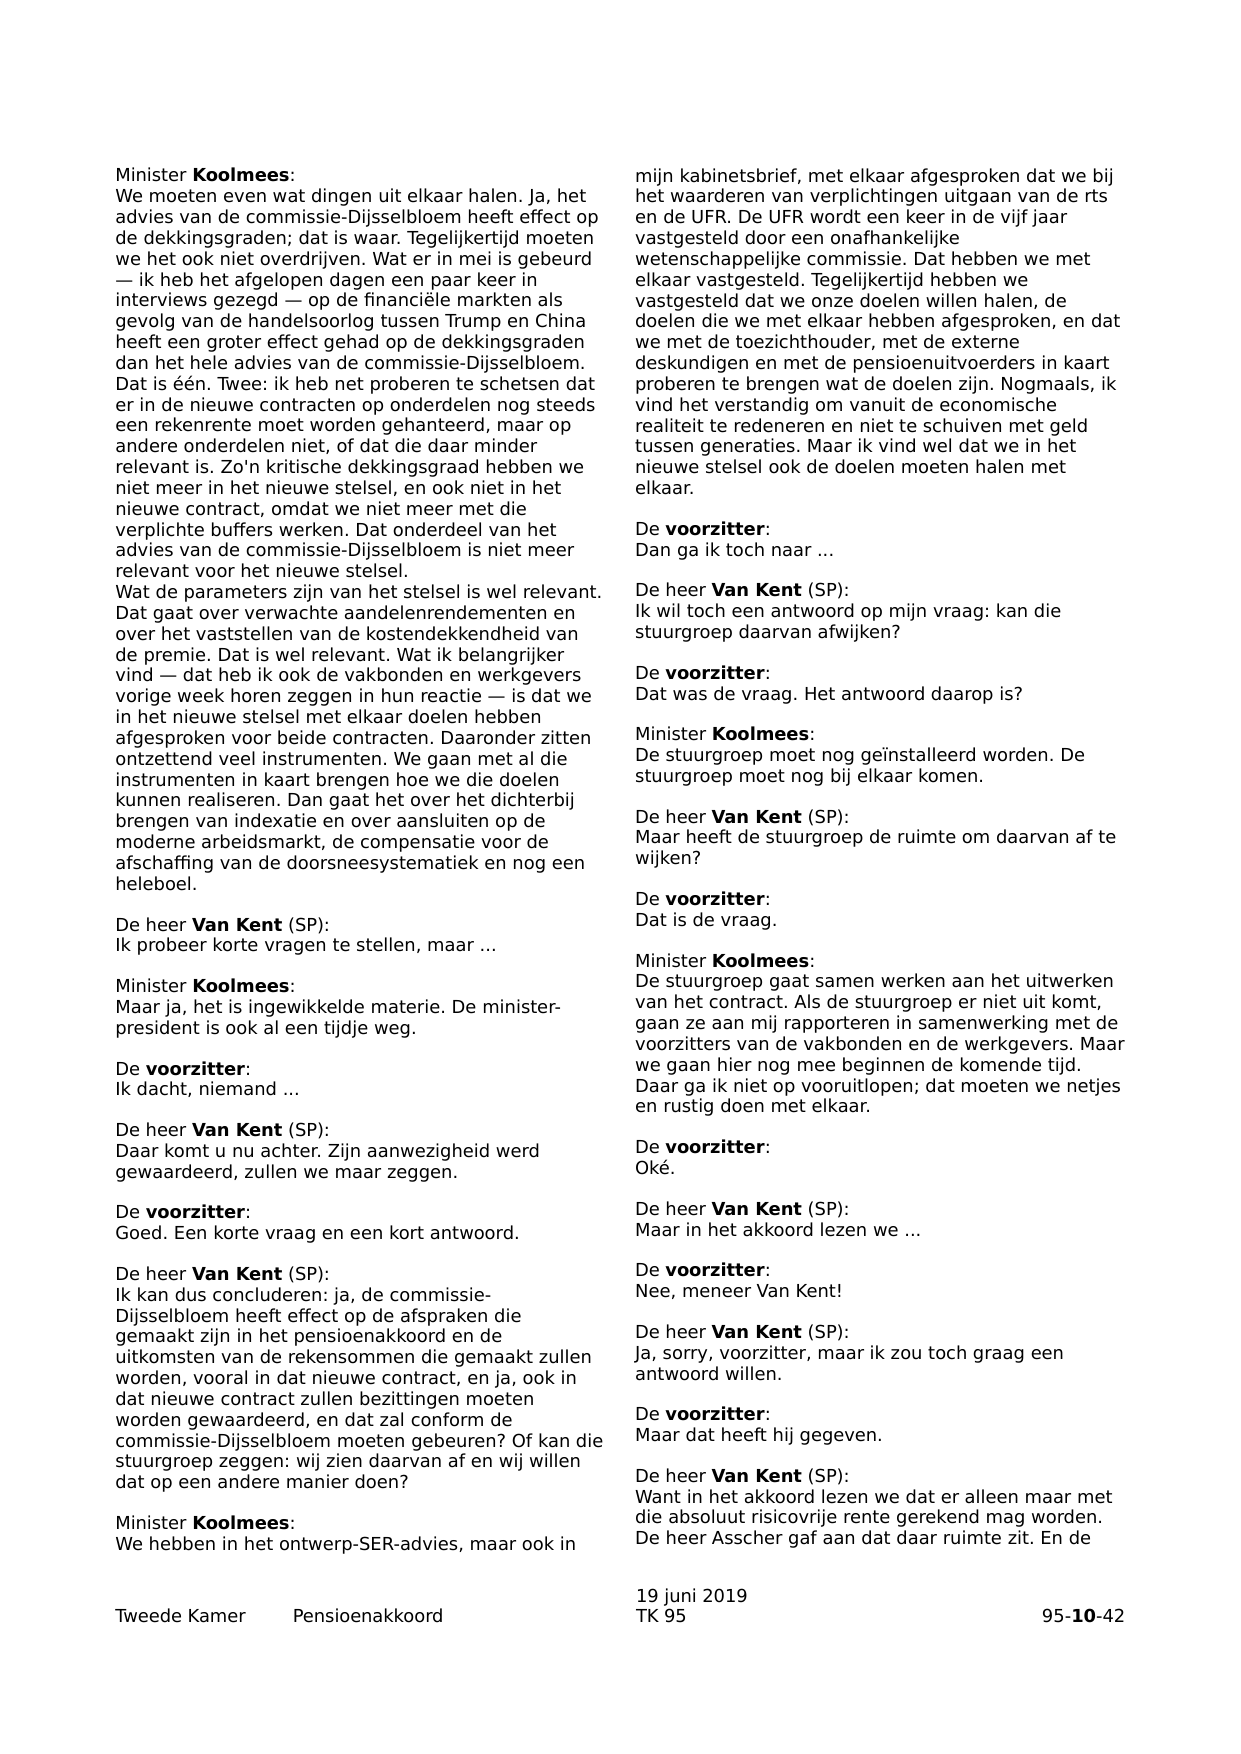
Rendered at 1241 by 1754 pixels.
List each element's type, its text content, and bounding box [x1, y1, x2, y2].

text De voorzitter: [635, 889, 1125, 910]
text De stuurgroep moet nog geïnstalleerd worden. De stuurgroep moet nog bij elkaar komen. [635, 745, 1125, 787]
text Dan ga ik toch naar ... [635, 539, 1125, 560]
text De voorzitter: [635, 1137, 1125, 1158]
text De heer Van Kent (SP): [635, 1466, 1125, 1486]
text De heer Van Kent (SP): [115, 1264, 605, 1284]
text Ik probeer korte vragen te stellen, maar ... [115, 935, 605, 956]
text Maar ja, het is ingewikkelde materie. De minister-president is ook al een tijdje weg. [115, 997, 605, 1038]
text Dat is de vraag. [635, 910, 1125, 931]
text mijn kabinetsbrief, met elkaar afgesproken dat we bij het waarderen van verplichtingen uitgaan van de rts en de UFR. De UFR wordt een keer in de vijf jaar vastgesteld door een onafhankelijke wetenschappelijke commissie. Dat hebben we met elkaar vastgesteld. Tegelijkertijd hebben we vastgesteld dat we onze doelen willen halen, de doelen die we met elkaar hebben afgesproken, en dat we met de toezichthouder, met de externe deskundigen en met de pensioenuitvoerders in kaart proberen te brengen wat de doelen zijn. Nogmaals, ik vind het verstandig om vanuit de economische realiteit te redeneren en niet te schuiven met geld tussen generaties. Maar ik vind wel dat we in het nieuwe stelsel ook de doelen moeten halen met elkaar. [635, 165, 1125, 499]
text De voorzitter: [635, 1260, 1125, 1281]
text We hebben in het ontwerp-SER-advies, maar ook in [115, 1534, 605, 1554]
text We moeten even wat dingen uit elkaar halen. Ja, het advies van de commissie-Dijsselbloem heeft effect op de dekkingsgraden; dat is waar. Tegelijkertijd moeten we het ook niet overdrijven. Wat er in mei is gebeurd — ik heb het afgelopen dagen een paar keer in interviews gezegd — op de financiële markten als gevolg van de handelsoorlog tussen Trump en China heeft een groter effect gehad op de dekkingsgraden dan het hele advies van de commissie-Dijsselbloem. Dat is één. Twee: ik heb net proberen te schetsen dat er in de nieuwe contracten op onderdelen nog steeds een rekenrente moet worden gehanteerd, maar op andere onderdelen niet, of dat die daar minder relevant is. Zo'n kritische dekkingsgraad hebben we niet meer in het nieuwe stelsel, en ook niet in het nieuwe contract, omdat we niet meer met die verplichte buffers werken. Dat onderdeel van het advies van de commissie-Dijsselbloem is niet meer relevant voor het nieuwe stelsel. [115, 186, 605, 582]
text Dat was de vraag. Het antwoord daarop is? [635, 683, 1125, 704]
text Minister Koolmees: [115, 976, 605, 997]
text De heer Van Kent (SP): [635, 1199, 1125, 1219]
text De heer Van Kent (SP): [635, 807, 1125, 827]
text De heer Van Kent (SP): [635, 580, 1125, 601]
text Want in het akkoord lezen we dat er alleen maar met die absoluut risicovrije rente gerekend mag worden. De heer Asscher gaf aan dat daar ruimte zit. En de [635, 1486, 1125, 1549]
text Ik kan dus concluderen: ja, de commissie-Dijsselbloem heeft effect op de afspraken die gemaakt zijn in het pensioenakkoord en de uitkomsten van de rekensommen die gemaakt zullen worden, vooral in dat nieuwe contract, en ja, ook in dat nieuwe contract zullen bezittingen moeten worden gewaardeerd, en dat zal conform de commissie-Dijsselbloem moeten gebeuren? Of kan die stuurgroep zeggen: wij zien daarvan af en wij willen dat op een andere manier doen? [115, 1284, 605, 1493]
text De voorzitter: [115, 1058, 605, 1079]
text De voorzitter: [635, 663, 1125, 683]
text Minister Koolmees: [115, 1513, 605, 1534]
text Ik dacht, niemand ... [115, 1079, 605, 1100]
text De heer Van Kent (SP): [635, 1322, 1125, 1342]
text Wat de parameters zijn van het stelsel is wel relevant. Dat gaat over verwachte aandelenrendementen en over het vaststellen van de kostendekkendheid van de premie. Dat is wel relevant. Wat ik belangrijker vind — dat heb ik ook de vakbonden en werkgevers vorige week horen zeggen in hun reactie — is dat we in het nieuwe stelsel met elkaar doelen hebben afgesproken voor beide contracten. Daaronder zitten ontzettend veel instrumenten. We gaan met al die instrumenten in kaart brengen hoe we die doelen kunnen realiseren. Dan gaat het over het dichterbij brengen van indexatie en over aansluiten op de moderne arbeidsmarkt, de compensatie voor de afschaffing van de doorsneesystematiek en nog een heleboel. [115, 582, 605, 894]
text Goed. Een korte vraag en een kort antwoord. [115, 1223, 605, 1244]
text Nee, meneer Van Kent! [635, 1281, 1125, 1302]
text Minister Koolmees: [635, 724, 1125, 745]
text Minister Koolmees: [115, 165, 605, 186]
text Oké. [635, 1158, 1125, 1179]
text Maar heeft de stuurgroep de ruimte om daarvan af te wijken? [635, 827, 1125, 869]
text De voorzitter: [115, 1202, 605, 1223]
text De voorzitter: [635, 519, 1125, 539]
text De voorzitter: [635, 1404, 1125, 1425]
text De stuurgroep gaat samen werken aan het uitwerken van het contract. Als de stuurgroep er niet uit komt, gaan ze aan mij rapporteren in samenwerking met de voorzitters van de vakbonden en de werkgevers. Maar we gaan hier nog mee beginnen de komende tijd. Daar ga ik niet op vooruitlopen; dat moeten we netjes en rustig doen met elkaar. [635, 971, 1125, 1117]
text Maar in het akkoord lezen we ... [635, 1219, 1125, 1240]
text Ik wil toch een antwoord op mijn vraag: kan die stuurgroep daarvan afwijken? [635, 601, 1125, 643]
text Minister Koolmees: [635, 951, 1125, 971]
text De heer Van Kent (SP): [115, 914, 605, 935]
text Maar dat heeft hij gegeven. [635, 1425, 1125, 1446]
text Ja, sorry, voorzitter, maar ik zou toch graag een antwoord willen. [635, 1342, 1125, 1384]
text Daar komt u nu achter. Zijn aanwezigheid werd gewaardeerd, zullen we maar zeggen. [115, 1141, 605, 1182]
text De heer Van Kent (SP): [115, 1120, 605, 1141]
